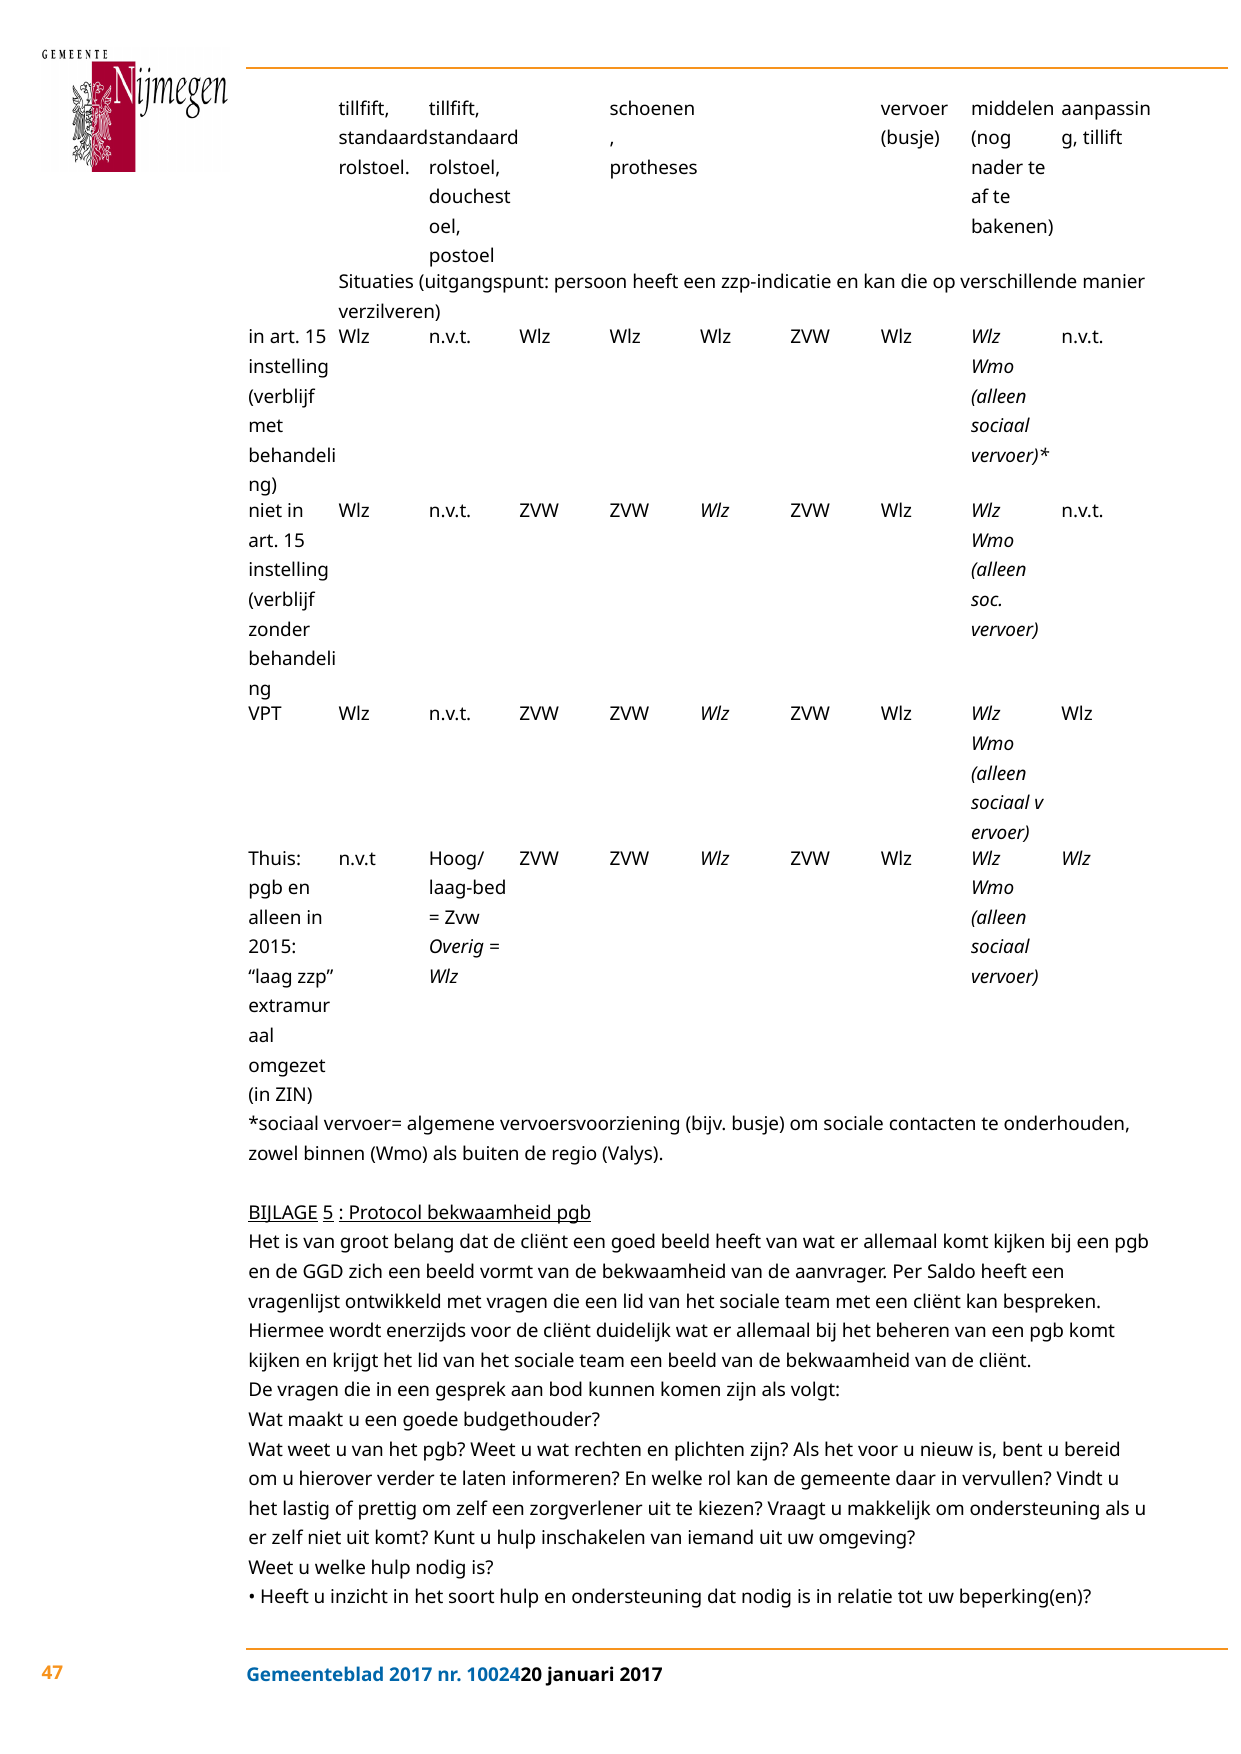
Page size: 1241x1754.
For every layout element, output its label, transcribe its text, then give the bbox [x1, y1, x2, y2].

table_cell Wlz [1061, 845, 1152, 1107]
table_cell vervoer (busje) [881, 95, 971, 268]
table_cell Wlz [338, 701, 429, 845]
table_cell n.v.t. [429, 324, 519, 497]
table_cell [790, 95, 881, 268]
table_cell ZVW [609, 498, 700, 701]
table_cell Wlz Wmo (alleen sociaal vervoer)* [971, 324, 1061, 497]
table_cell Wlz [700, 845, 790, 1107]
table_cell Wlz [881, 701, 971, 845]
table_cell ZVW [519, 498, 609, 701]
table_cell n.v.t. [429, 498, 519, 701]
text BIJLAGE 5 : Protocol bekwaamheid pgb [248, 1199, 1152, 1225]
table_cell Wlz [519, 324, 609, 497]
table_cell Wlz [338, 324, 429, 497]
text Het is van groot belang dat de cliënt een goed beeld heeft van wat er allemaal komt kijken bij een pgb en de GGD zich een beeld vormt van de bekwaamheid van de aanvrager. Per Saldo heeft een vragenlijst ontwikkeld met vragen die een lid van het sociale team met een cliënt kan bespreken. Hiermee wordt enerzijds voor de cliënt duidelijk wat er allemaal bij het beheren van een pgb komt kijken en krijgt het lid van het sociale team een beeld van de bekwaamheid van de cliënt. [248, 1229, 1152, 1373]
text Wat weet u van het pgb? Weet u wat rechten en plichten zijn? Als het voor u nieuw is, bent u bereid om u hierover verder te laten informeren? En welke rol kan de gemeente daar in vervullen? Vindt u het lastig of prettig om zelf een zorgverlener uit te kiezen? Vraagt u makkelijk om ondersteuning als u er zelf niet uit komt? Kunt u hulp inschakelen van iemand uit uw omgeving? [248, 1436, 1152, 1550]
table_cell Wlz [881, 324, 971, 497]
table_cell schoenen, protheses [609, 95, 700, 268]
table_cell n.v.t. [1061, 498, 1152, 701]
table_cell Wlz [609, 324, 700, 497]
table_cell niet in art. 15 instelling (verblijf zonder behandeling [248, 498, 338, 701]
table_cell tillfift, standaardrolstoel, douchestoel, postoel [429, 95, 519, 268]
table_cell [700, 95, 790, 268]
table_cell Wlz [338, 498, 429, 701]
table_cell Wlz [881, 498, 971, 701]
table_cell Wlz [1061, 701, 1152, 845]
picture [41, 47, 231, 172]
table_cell ZVW [790, 845, 881, 1107]
table_cell n.v.t. [1061, 324, 1152, 497]
table_cell Wlz [881, 845, 971, 1107]
table_cell Wlz [700, 324, 790, 497]
table_cell n.v.t [338, 845, 429, 1107]
table_cell Wlz [700, 498, 790, 701]
table_cell ZVW [790, 498, 881, 701]
table_cell in art. 15 instelling (verblijf met behandeling) [248, 324, 338, 497]
table_cell aanpassing, tillift [1061, 95, 1152, 268]
table_cell ZVW [790, 324, 881, 497]
table_cell middelen (nog nader te af te bakenen) [971, 95, 1061, 268]
table_cell Hoog/laag-bed = Zvw Overig = Wlz [429, 845, 519, 1107]
table_cell ZVW [790, 701, 881, 845]
table_cell ZVW [609, 701, 700, 845]
table_cell Thuis: pgb en alleen in 2015: “laag zzp” extramuraal omgezet (in ZIN) [248, 845, 338, 1107]
text Weet u welke hulp nodig is? [248, 1554, 1152, 1580]
table_cell ZVW [609, 845, 700, 1107]
table_cell Wlz Wmo (alleen sociaal v ervoer) [971, 701, 1061, 845]
table_cell tillfift, standaardrolstoel. [338, 95, 429, 268]
table_cell Wlz [700, 701, 790, 845]
text De vragen die in een gesprek aan bod kunnen komen zijn als volgt: [248, 1377, 1152, 1402]
text Wat maakt u een goede budgethouder? [248, 1406, 1152, 1432]
table_cell Situaties (uitgangspunt: persoon heeft een zzp-indicatie en kan die op verschillende manier verzilveren) [338, 269, 1152, 324]
text • Heeft u inzicht in het soort hulp en ondersteuning dat nodig is in relatie tot uw beperking(en)? [248, 1584, 1152, 1609]
table_cell ZVW [519, 845, 609, 1107]
table_cell [248, 269, 338, 324]
text *sociaal vervoer= algemene vervoersvoorziening (bijv. busje) om sociale contacten te onderhouden, zowel binnen (Wmo) als buiten de regio (Valys). [248, 1110, 1152, 1166]
table_cell n.v.t. [429, 701, 519, 845]
table_cell [248, 95, 338, 268]
table_cell ZVW [519, 701, 609, 845]
table_cell [519, 95, 609, 268]
table_cell Wlz Wmo (alleen sociaal vervoer) [971, 845, 1061, 1107]
table_cell Wlz Wmo (alleen soc. vervoer) [971, 498, 1061, 701]
table_cell VPT [248, 701, 338, 845]
